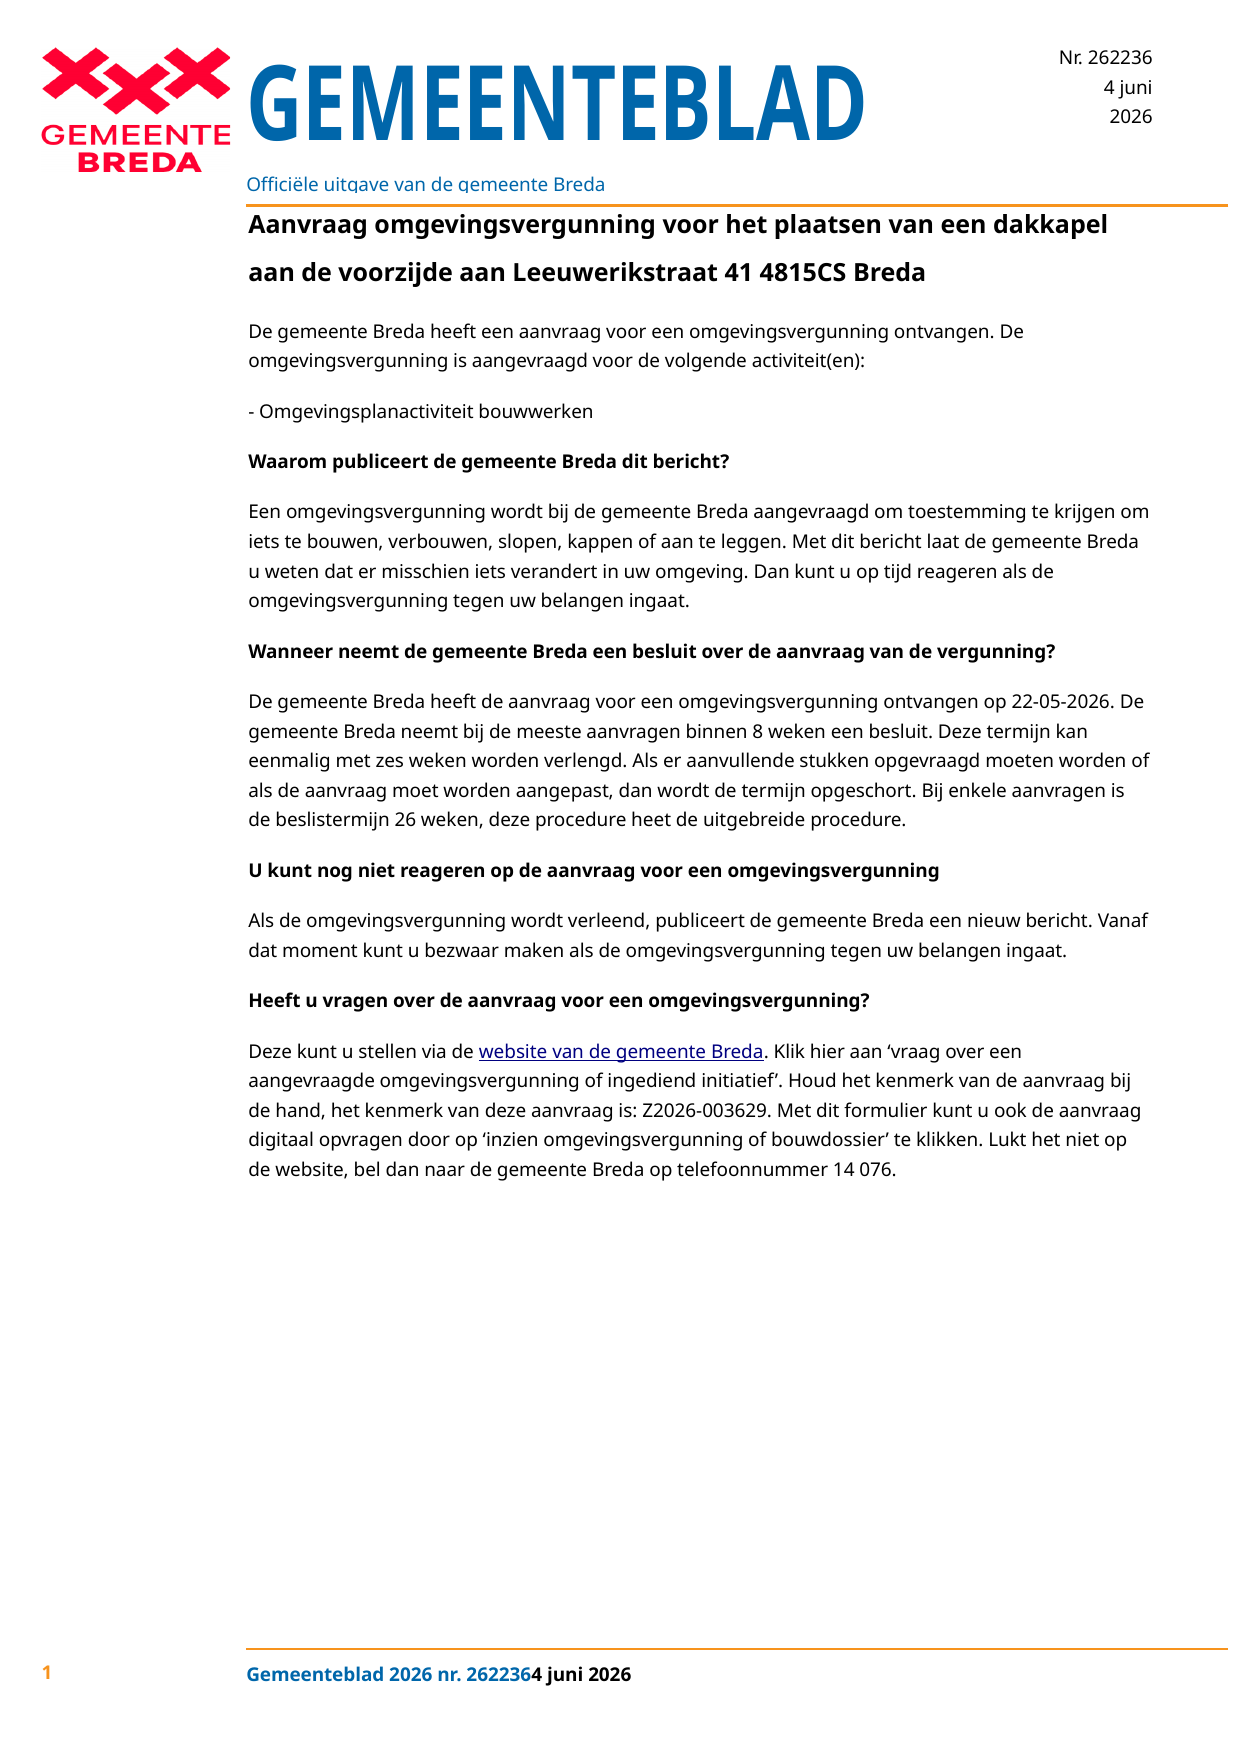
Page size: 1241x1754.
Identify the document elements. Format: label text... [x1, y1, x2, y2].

text Aanvraag omgevingsvergunning voor het plaatsen van een dakkapel aan de voorzijde aan Leeuwerikstraat 41 4815CS Breda [248, 207, 1152, 288]
text Waarom publiceert de gemeente Breda dit bericht? [248, 448, 1152, 474]
text Heeft u vragen over de aanvraag voor een omgevingsvergunning? [248, 987, 1152, 1013]
text Als de omgevingsvergunning wordt verleend, publiceert de gemeente Breda een nieuw bericht. Vanaf dat moment kunt u bezwaar maken als de omgevingsvergunning tegen uw belangen ingaat. [248, 907, 1152, 963]
text - Omgevingsplanactiviteit bouwwerken [248, 398, 1152, 424]
text Deze kunt u stellen via de website van de gemeente Breda. Klik hier aan ‘vraag over een aangevraagde omgevingsvergunning of ingediend initiatief’. Houd het kenmerk van de aanvraag bij de hand, het kenmerk van deze aanvraag is: Z2026-003629. Met dit formulier kunt u ook de aanvraag digitaal opvragen door op ‘inzien omgevingsvergunning of bouwdossier’ te klikken. Lukt het niet op de website, bel dan naar de gemeente Breda op telefoonnummer 14 076. [248, 1038, 1152, 1182]
text De gemeente Breda heeft de aanvraag voor een omgevingsvergunning ontvangen op 22-05-2026. De gemeente Breda neemt bij de meeste aanvragen binnen 8 weken een besluit. Deze termijn kan eenmalig met zes weken worden verlengd. Als er aanvullende stukken opgevraagd moeten worden of als de aanvraag moet worden aangepast, dan wordt de termijn opgeschort. Bij enkele aanvragen is de beslistermijn 26 weken, deze procedure heet de uitgebreide procedure. [248, 688, 1152, 832]
text U kunt nog niet reageren op de aanvraag voor een omgevingsvergunning [248, 857, 1152, 883]
text Een omgevingsvergunning wordt bij de gemeente Breda aangevraagd om toestemming te krijgen om iets te bouwen, verbouwen, slopen, kappen of aan te leggen. Met dit bericht laat de gemeente Breda u weten dat er misschien iets verandert in uw omgeving. Dan kunt u op tijd reageren als de omgevingsvergunning tegen uw belangen ingaat. [248, 499, 1152, 613]
picture [41, 47, 231, 172]
text Wanneer neemt de gemeente Breda een besluit over de aanvraag van de vergunning? [248, 638, 1152, 664]
text De gemeente Breda heeft een aanvraag voor een omgevingsvergunning ontvangen. De omgevingsvergunning is aangevraagd voor de volgende activiteit(en): [248, 318, 1152, 373]
